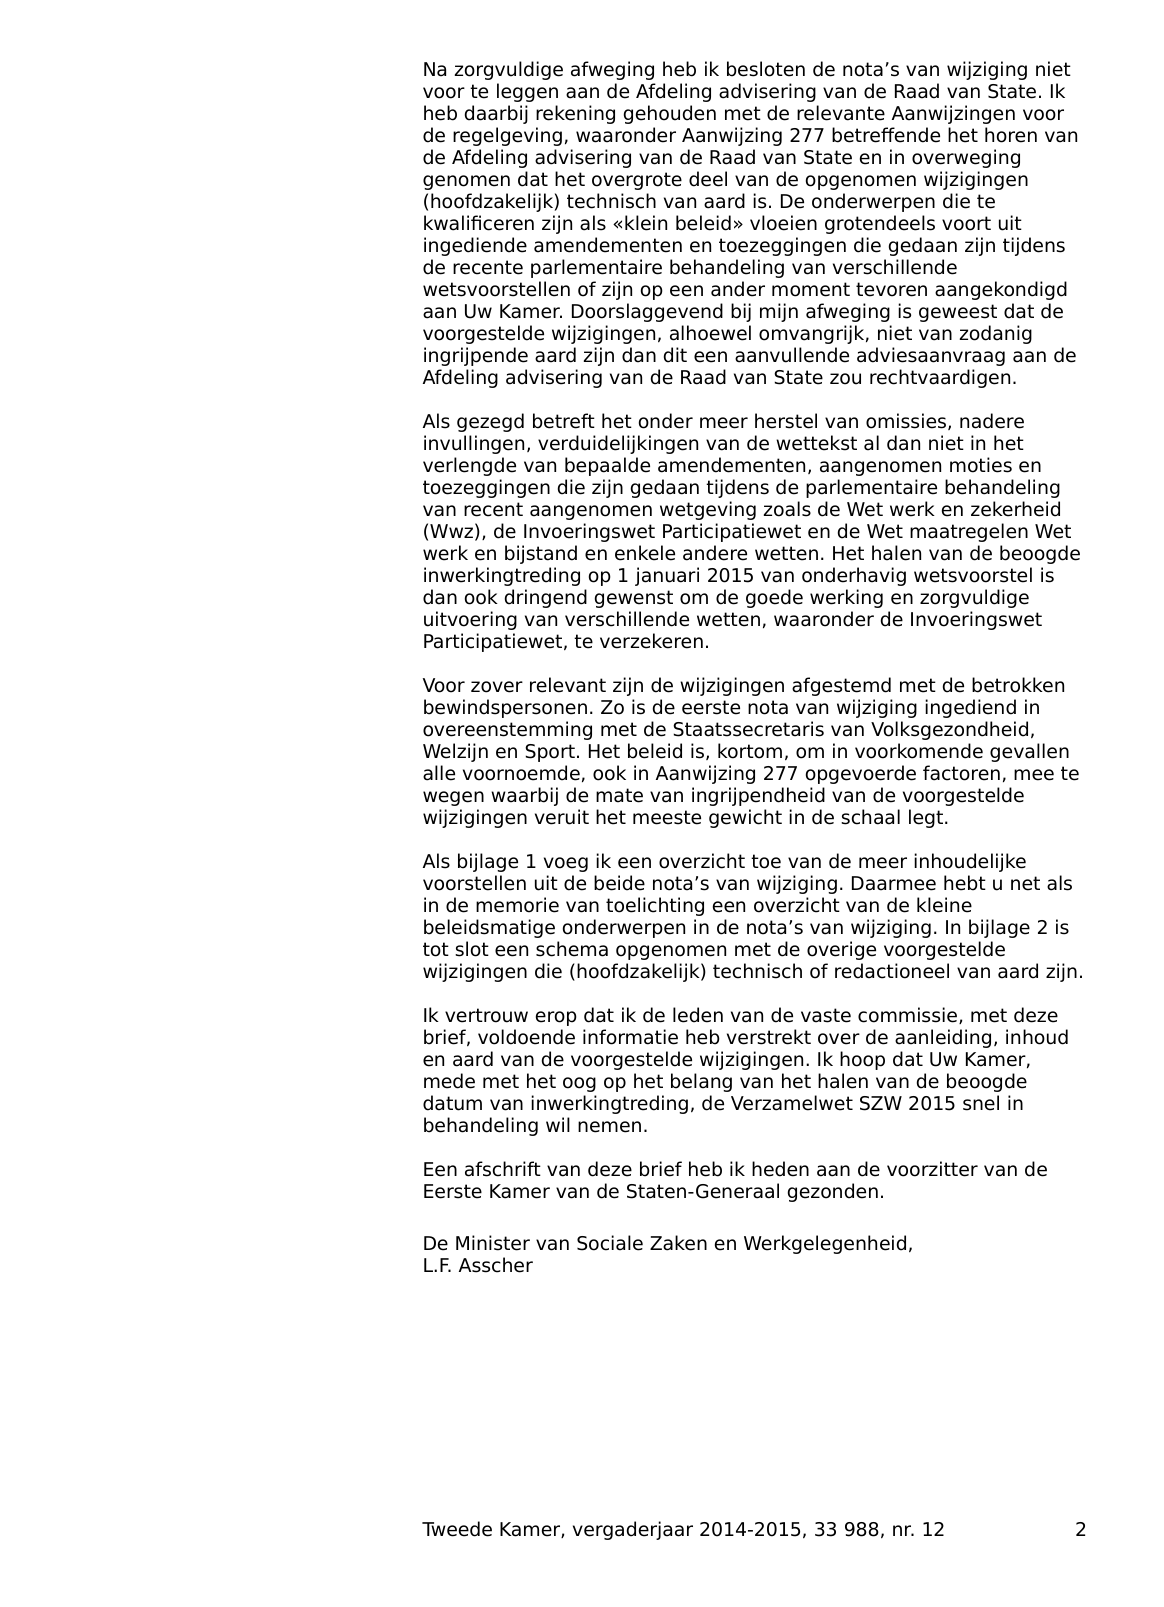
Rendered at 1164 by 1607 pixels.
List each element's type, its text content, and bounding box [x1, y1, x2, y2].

text Als gezegd betreft het onder meer herstel van omissies, nadere invullingen, verduidelijkingen van de wettekst al dan niet in het verlengde van bepaalde amendementen, aangenomen moties en toezeggingen die zijn gedaan tijdens de parlementaire behandeling van recent aangenomen wetgeving zoals de Wet werk en zekerheid (Wwz), de Invoeringswet Participatiewet en de Wet maatregelen Wet werk en bijstand en enkele andere wetten. Het halen van de beoogde inwerkingtreding op 1 januari 2015 van onderhavig wetsvoorstel is dan ook dringend gewenst om de goede werking en zorgvuldige uitvoering van verschillende wetten, waaronder de Invoeringswet Participatiewet, te verzekeren. [422, 411, 1087, 653]
text Na zorgvuldige afweging heb ik besloten de nota’s van wijziging niet voor te leggen aan de Afdeling advisering van de Raad van State. Ik heb daarbij rekening gehouden met de relevante Aanwijzingen voor de regelgeving, waaronder Aanwijzing 277 betreffende het horen van de Afdeling advisering van de Raad van State en in overweging genomen dat het overgrote deel van de opgenomen wijzigingen (hoofdzakelijk) technisch van aard is. De onderwerpen die te kwalificeren zijn als «klein beleid» vloeien grotendeels voort uit ingediende amendementen en toezeggingen die gedaan zijn tijdens de recente parlementaire behandeling van verschillende wetsvoorstellen of zijn op een ander moment tevoren aangekondigd aan Uw Kamer. Doorslaggevend bij mijn afweging is geweest dat de voorgestelde wijzigingen, alhoewel omvangrijk, niet van zodanig ingrijpende aard zijn dan dit een aanvullende adviesaanvraag aan de Afdeling advisering van de Raad van State zou rechtvaardigen. [422, 59, 1087, 389]
text Als bijlage 1 voeg ik een overzicht toe van de meer inhoudelijke voorstellen uit de beide nota’s van wijziging. Daarmee hebt u net als in de memorie van toelichting een overzicht van de kleine beleidsmatige onderwerpen in de nota’s van wijziging. In bijlage 2 is tot slot een schema opgenomen met de overige voorgestelde wijzigingen die (hoofdzakelijk) technisch of redactioneel van aard zijn. [422, 851, 1087, 983]
text De Minister van Sociale Zaken en Werkgelegenheid, L.F. Asscher [422, 1233, 1087, 1277]
text Een afschrift van deze brief heb ik heden aan de voorzitter van de Eerste Kamer van de Staten-Generaal gezonden. [422, 1159, 1087, 1203]
text Ik vertrouw erop dat ik de leden van de vaste commissie, met deze brief, voldoende informatie heb verstrekt over de aanleiding, inhoud en aard van de voorgestelde wijzigingen. Ik hoop dat Uw Kamer, mede met het oog op het belang van het halen van de beoogde datum van inwerkingtreding, de Verzamelwet SZW 2015 snel in behandeling wil nemen. [422, 1005, 1087, 1137]
text Voor zover relevant zijn de wijzigingen afgestemd met de betrokken bewindspersonen. Zo is de eerste nota van wijziging ingediend in overeenstemming met de Staatssecretaris van Volksgezondheid, Welzijn en Sport. Het beleid is, kortom, om in voorkomende gevallen alle voornoemde, ook in Aanwijzing 277 opgevoerde factoren, mee te wegen waarbij de mate van ingrijpendheid van de voorgestelde wijzigingen veruit het meeste gewicht in de schaal legt. [422, 675, 1087, 829]
